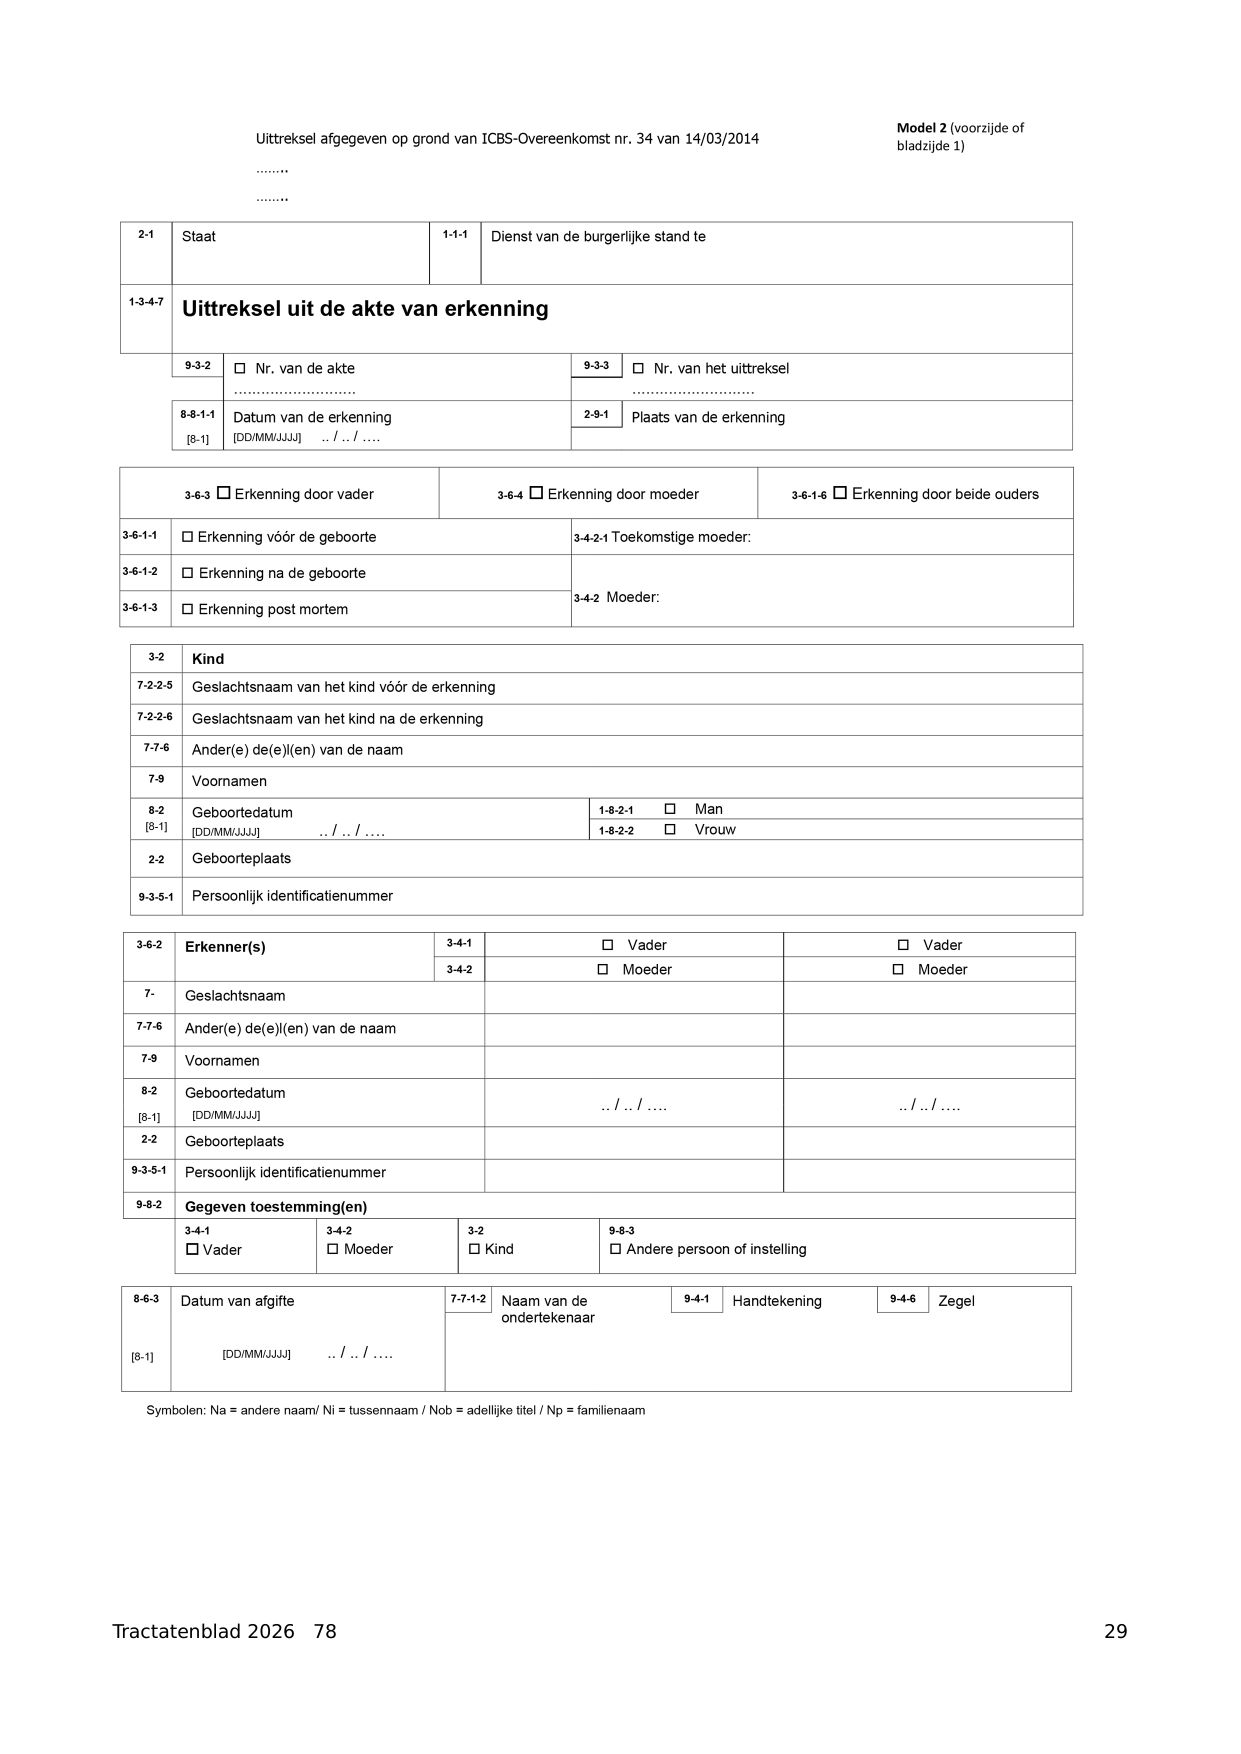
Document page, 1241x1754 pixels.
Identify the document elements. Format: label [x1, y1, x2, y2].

picture [112, 116, 1087, 1427]
